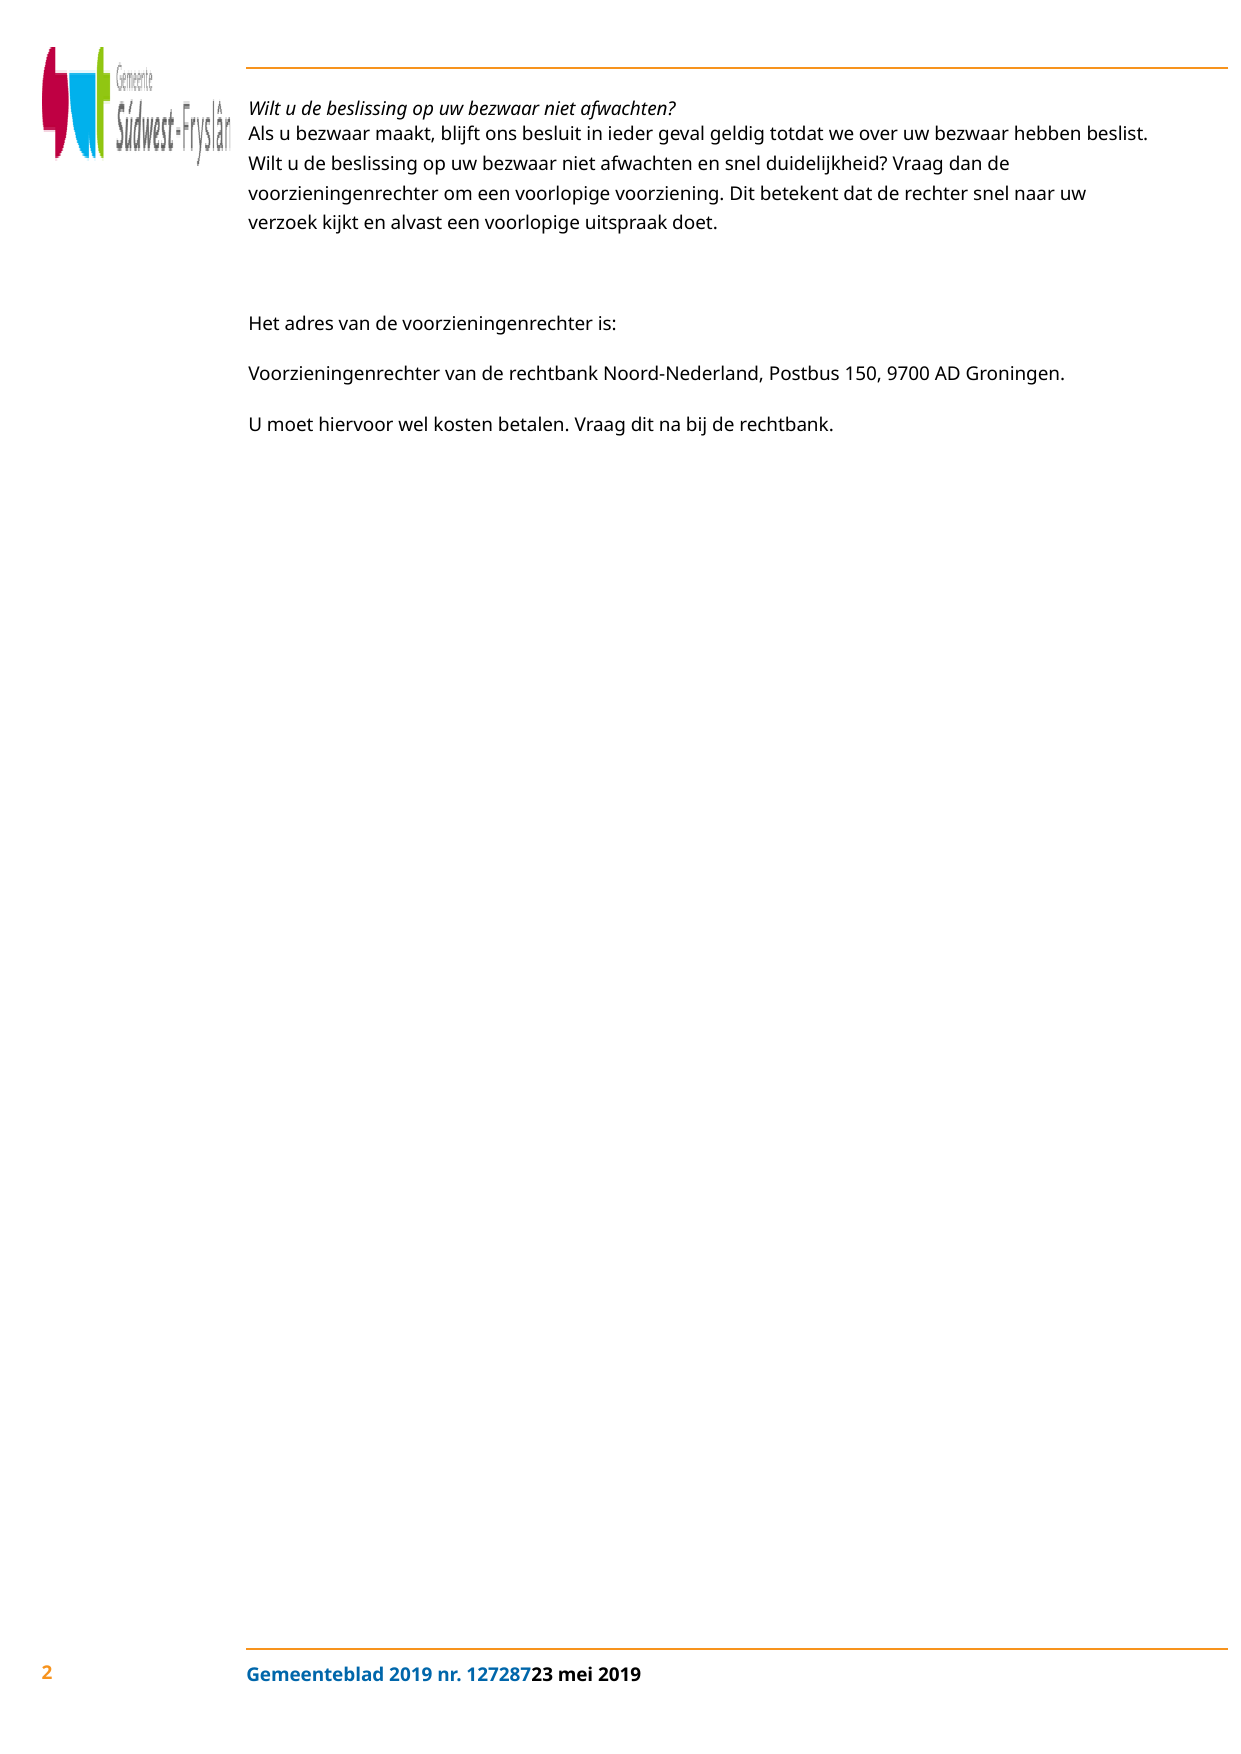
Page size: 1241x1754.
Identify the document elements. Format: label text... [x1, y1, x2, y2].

text U moet hiervoor wel kosten betalen. Vraag dit na bij de rechtbank. [248, 411, 1152, 437]
text Als u bezwaar maakt, blijft ons besluit in ieder geval geldig totdat we over uw bezwaar hebben beslist. Wilt u de beslissing op uw bezwaar niet afwachten en snel duidelijkheid? Vraag dan de voorzieningenrechter om een voorlopige voorziening. Dit betekent dat de rechter snel naar uw verzoek kijkt en alvast een voorlopige uitspraak doet. [248, 121, 1152, 235]
text Voorzieningenrechter van de rechtbank Noord-Nederland, Postbus 150, 9700 AD Groningen. [248, 361, 1152, 386]
text Wilt u de beslissing op uw bezwaar niet afwachten? [248, 95, 1152, 121]
text Het adres van de voorzieningenrechter is: [248, 310, 1152, 336]
picture [41, 47, 231, 172]
